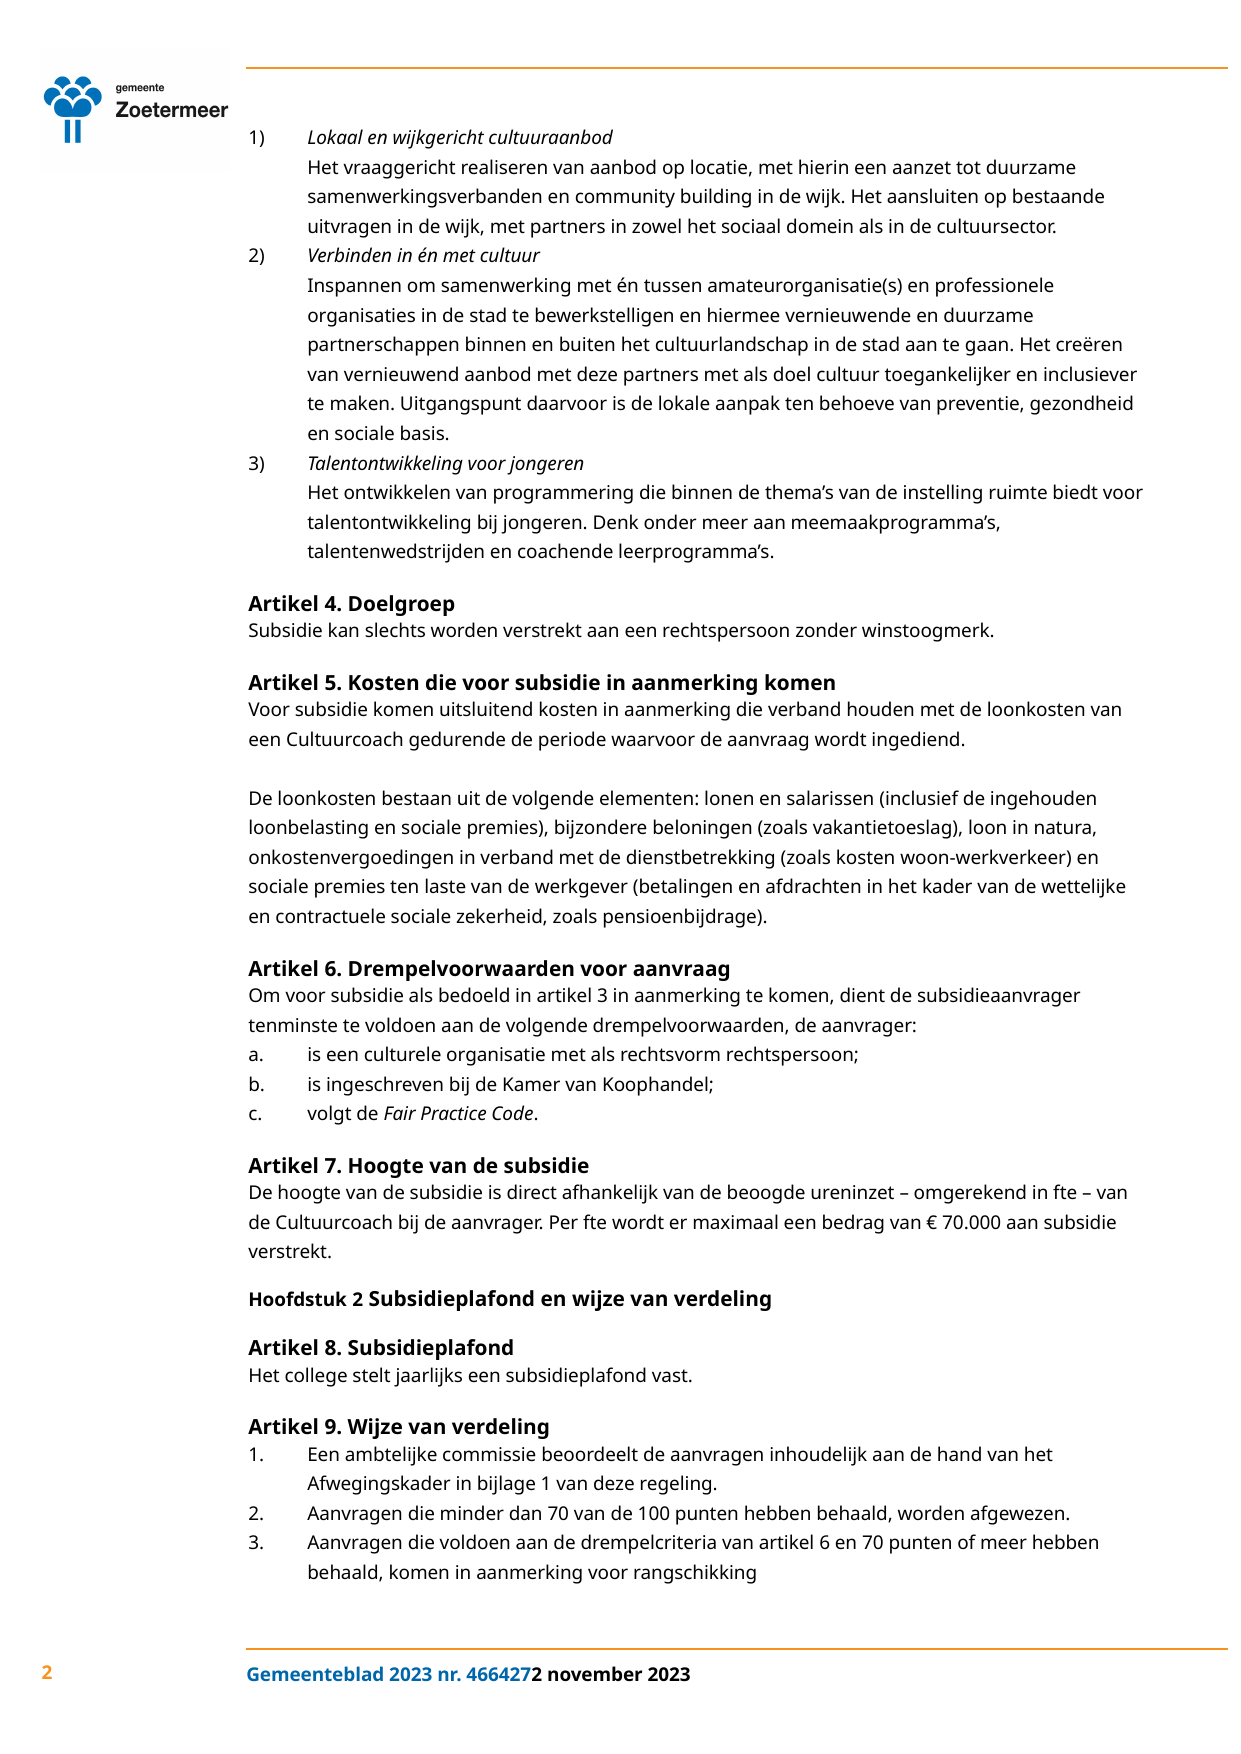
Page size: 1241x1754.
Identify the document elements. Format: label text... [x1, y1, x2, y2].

text Om voor subsidie als bedoeld in artikel 3 in aanmerking te komen, dient de subsidieaanvrager tenminste te voldoen aan de volgende drempelvoorwaarden, de aanvrager: [248, 982, 1152, 1037]
list Aanvragen die voldoen aan de drempelcriteria van artikel 6 en 70 punten of meer hebben behaald, komen in aanmerking voor rangschikking [248, 1529, 1152, 1585]
text Artikel 7. Hoogte van de subsidie [248, 1151, 1152, 1179]
list Inspannen om samenwerking met én tussen amateurorganisatie(s) en professionele organisaties in de stad te bewerkstelligen en hiermee vernieuwende en duurzame partnerschappen binnen en buiten het cultuurlandschap in de stad aan te gaan. Het creëren van vernieuwend aanbod met deze partners met als doel cultuur toegankelijker en inclusiever te maken. Uitgangspunt daarvoor is de lokale aanpak ten behoeve van preventie, gezondheid en sociale basis. [248, 272, 1152, 446]
text Artikel 6. Drempelvoorwaarden voor aanvraag [248, 954, 1152, 982]
list is ingeschreven bij de Kamer van Koophandel; [248, 1071, 1152, 1097]
picture [41, 47, 231, 172]
text Voor subsidie komen uitsluitend kosten in aanmerking die verband houden met de loonkosten van een Cultuurcoach gedurende de periode waarvoor de aanvraag wordt ingediend. [248, 696, 1152, 752]
list Talentontwikkeling voor jongeren [248, 450, 1152, 476]
text Artikel 8. Subsidieplafond [248, 1333, 1152, 1362]
list Verbinden in én met cultuur [248, 243, 1152, 268]
list Het ontwikkelen van programmering die binnen de thema’s van de instelling ruimte biedt voor talentontwikkeling bij jongeren. Denk onder meer aan meemaakprogramma’s, talentenwedstrijden en coachende leerprogramma’s. [248, 479, 1152, 564]
list Lokaal en wijkgericht cultuuraanbod [248, 124, 1152, 150]
list is een culturele organisatie met als rechtsvorm rechtspersoon; [248, 1041, 1152, 1067]
text Artikel 5. Kosten die voor subsidie in aanmerking komen [248, 668, 1152, 696]
list Een ambtelijke commissie beoordeelt de aanvragen inhoudelijk aan de hand van het Afwegingskader in bijlage 1 van deze regeling. [248, 1441, 1152, 1496]
text Hoofdstuk 2 Subsidieplafond en wijze van verdeling [248, 1284, 1152, 1313]
text Artikel 9. Wijze van verdeling [248, 1412, 1152, 1441]
text De loonkosten bestaan uit de volgende elementen: lonen en salarissen (inclusief de ingehouden loonbelasting en sociale premies), bijzondere beloningen (zoals vakantietoeslag), loon in natura, onkostenvergoedingen in verband met de dienstbetrekking (zoals kosten woon-werkverkeer) en sociale premies ten laste van de werkgever (betalingen en afdrachten in het kader van de wettelijke en contractuele sociale zekerheid, zoals pensioenbijdrage). [248, 785, 1152, 929]
list volgt de Fair Practice Code. [248, 1101, 1152, 1126]
text Het college stelt jaarlijks een subsidieplafond vast. [248, 1362, 1152, 1388]
list Het vraaggericht realiseren van aanbod op locatie, met hierin een aanzet tot duurzame samenwerkingsverbanden en community building in de wijk. Het aansluiten op bestaande uitvragen in de wijk, met partners in zowel het sociaal domein als in de cultuursector. [248, 154, 1152, 239]
text Subsidie kan slechts worden verstrekt aan een rechtspersoon zonder winstoogmerk. [248, 617, 1152, 643]
text De hoogte van de subsidie is direct afhankelijk van de beoogde ureninzet – omgerekend in fte – van de Cultuurcoach bij de aanvrager. Per fte wordt er maximaal een bedrag van € 70.000 aan subsidie verstrekt. [248, 1179, 1152, 1264]
list Aanvragen die minder dan 70 van de 100 punten hebben behaald, worden afgewezen. [248, 1500, 1152, 1526]
text Artikel 4. Doelgroep [248, 589, 1152, 617]
